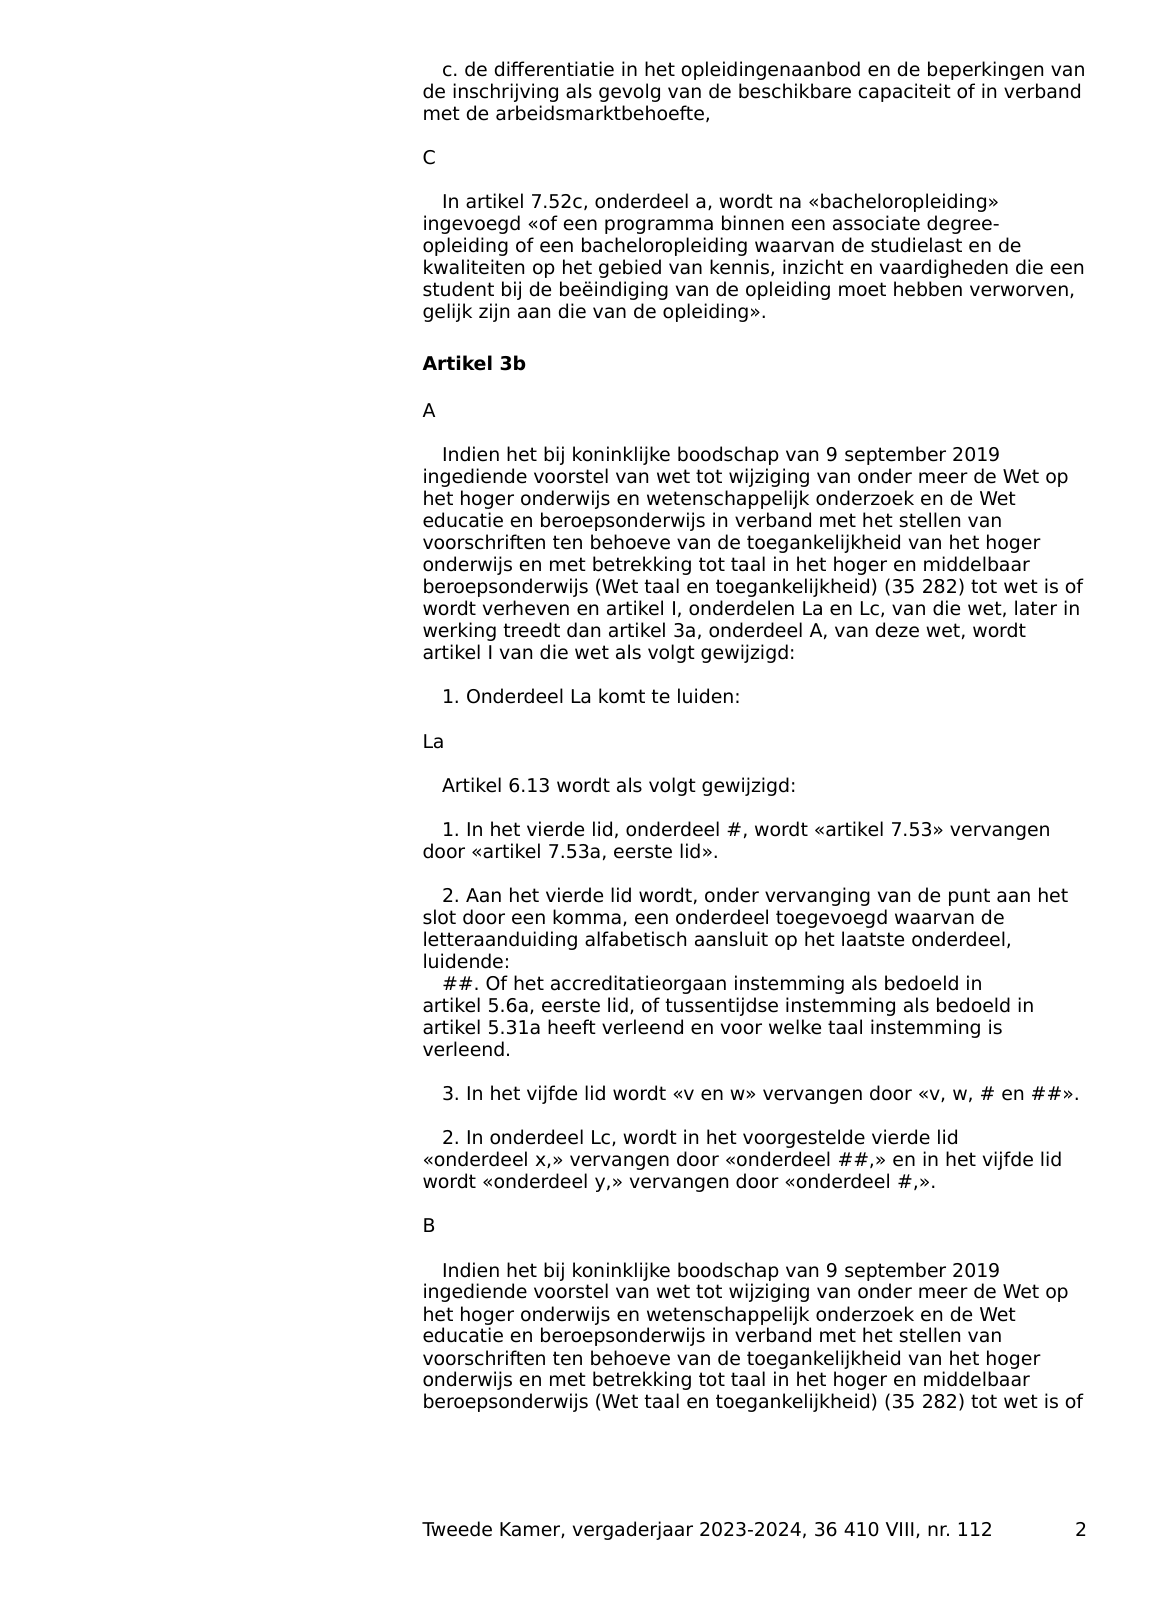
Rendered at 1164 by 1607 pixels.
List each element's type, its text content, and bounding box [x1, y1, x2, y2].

text C [422, 147, 1087, 169]
text La [422, 731, 1087, 752]
subtitle Artikel 3b [422, 353, 1087, 375]
text 2. Aan het vierde lid wordt, onder vervanging van de punt aan het slot door een komma, een onderdeel toegevoegd waarvan de letteraanduiding alfabetisch aansluit op het laatste onderdeel, luidende: [422, 885, 1087, 973]
text Artikel 6.13 wordt als volgt gewijzigd: [422, 775, 1087, 797]
text 2. In onderdeel Lc, wordt in het voorgestelde vierde lid «onderdeel x,» vervangen door «onderdeel ##,» en in het vijfde lid wordt «onderdeel y,» vervangen door «onderdeel #,». [422, 1127, 1087, 1193]
text 1. Onderdeel La komt te luiden: [422, 686, 1087, 708]
text c. de differentiatie in het opleidingenaanbod en de beperkingen van de inschrijving als gevolg van de beschikbare capaciteit of in verband met de arbeidsmarktbehoefte, [422, 59, 1087, 125]
text 3. In het vijfde lid wordt «v en w» vervangen door «v, w, # en ##». [422, 1083, 1087, 1105]
text A [422, 400, 1087, 422]
text In artikel 7.52c, onderdeel a, wordt na «bacheloropleiding» ingevoegd «of een programma binnen een associate degree-opleiding of een bacheloropleiding waarvan de studielast en de kwaliteiten op het gebied van kennis, inzicht en vaardigheden die een student bij de beëindiging van de opleiding moet hebben verworven, gelijk zijn aan die van de opleiding». [422, 191, 1087, 323]
text Indien het bij koninklijke boodschap van 9 september 2019 ingediende voorstel van wet tot wijziging van onder meer de Wet op het hoger onderwijs en wetenschappelijk onderzoek en de Wet educatie en beroepsonderwijs in verband met het stellen van voorschriften ten behoeve van de toegankelijkheid van het hoger onderwijs en met betrekking tot taal in het hoger en middelbaar beroepsonderwijs (Wet taal en toegankelijkheid) (35 282) tot wet is of [422, 1259, 1087, 1413]
text B [422, 1215, 1087, 1237]
text Indien het bij koninklijke boodschap van 9 september 2019 ingediende voorstel van wet tot wijziging van onder meer de Wet op het hoger onderwijs en wetenschappelijk onderzoek en de Wet educatie en beroepsonderwijs in verband met het stellen van voorschriften ten behoeve van de toegankelijkheid van het hoger onderwijs en met betrekking tot taal in het hoger en middelbaar beroepsonderwijs (Wet taal en toegankelijkheid) (35 282) tot wet is of wordt verheven en artikel I, onderdelen La en Lc, van die wet, later in werking treedt dan artikel 3a, onderdeel A, van deze wet, wordt artikel I van die wet als volgt gewijzigd: [422, 444, 1087, 664]
text ##. Of het accreditatieorgaan instemming als bedoeld in artikel 5.6a, eerste lid, of tussentijdse instemming als bedoeld in artikel 5.31a heeft verleend en voor welke taal instemming is verleend. [422, 973, 1087, 1061]
text 1. In het vierde lid, onderdeel #, wordt «artikel 7.53» vervangen door «artikel 7.53a, eerste lid». [422, 819, 1087, 863]
